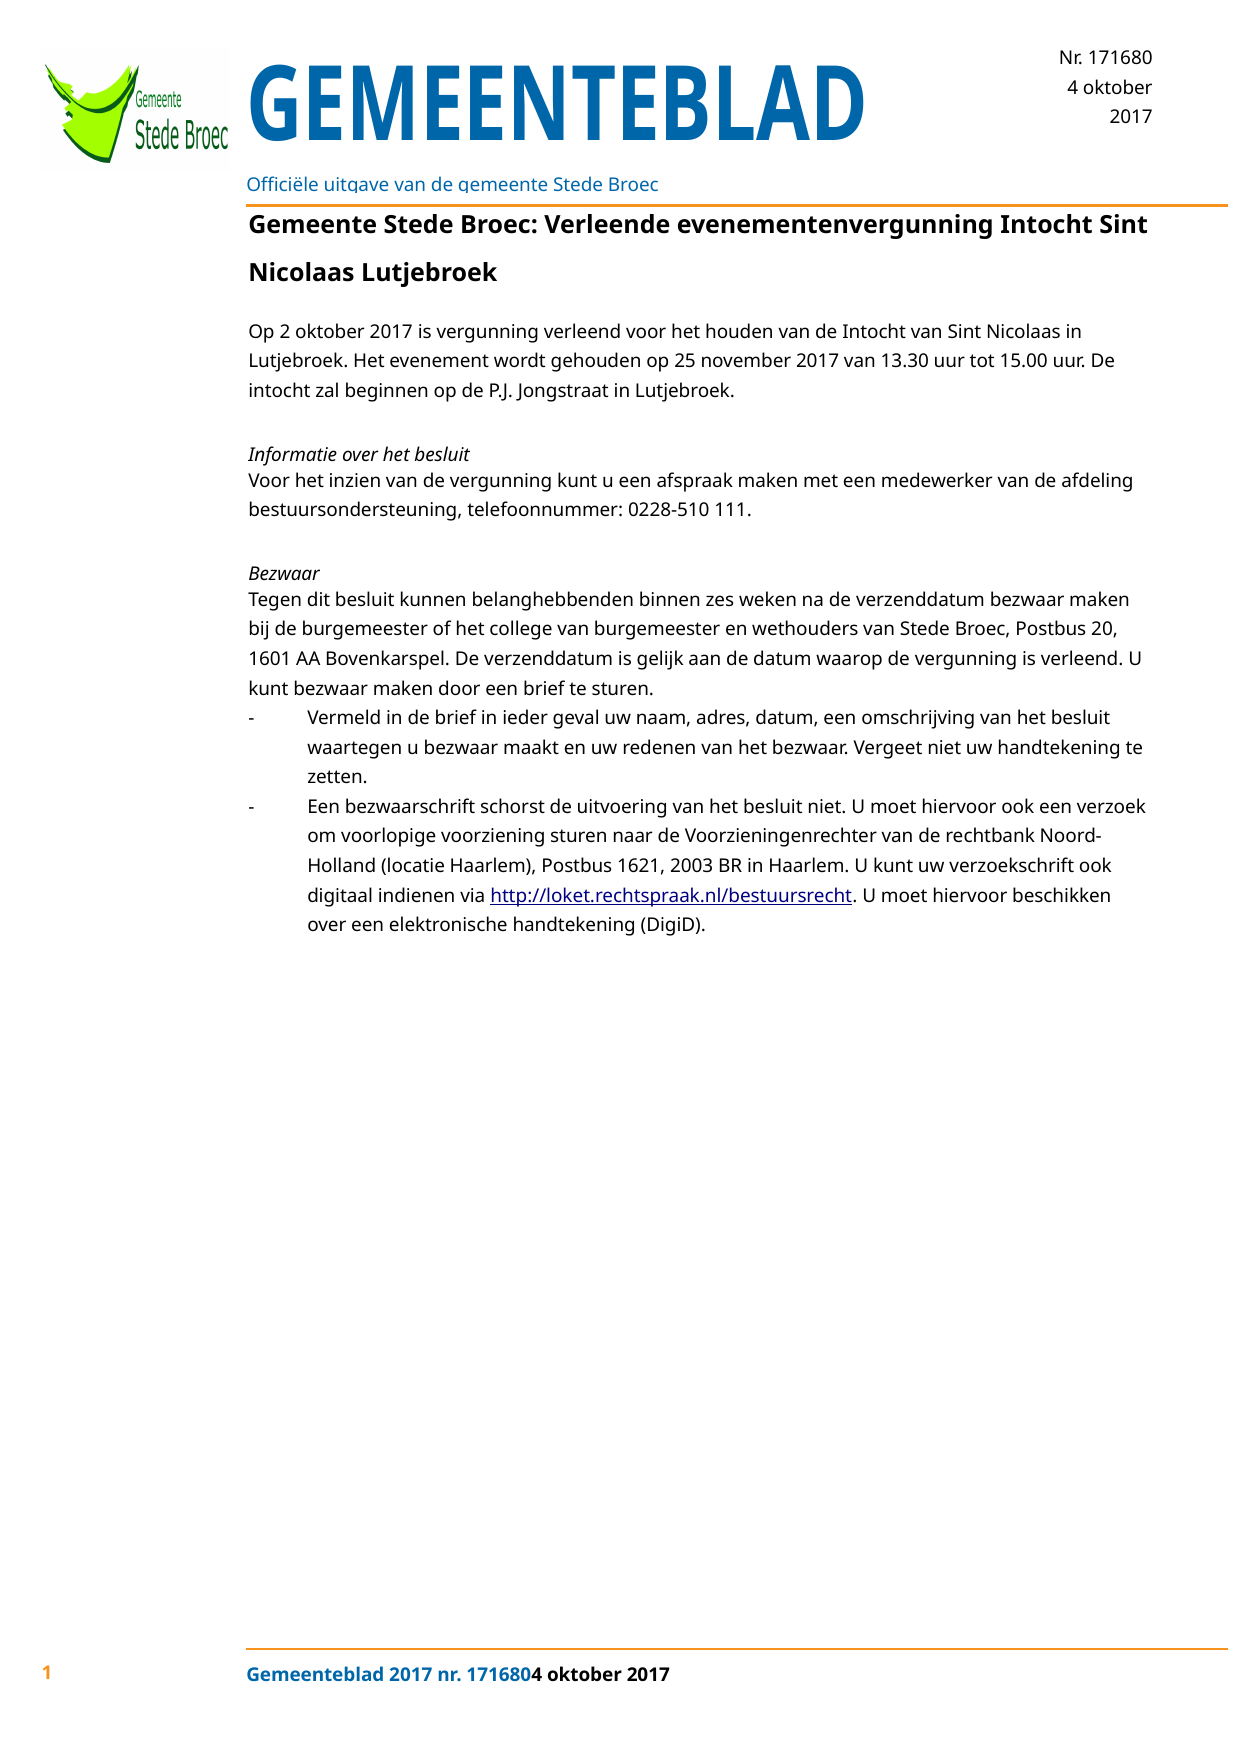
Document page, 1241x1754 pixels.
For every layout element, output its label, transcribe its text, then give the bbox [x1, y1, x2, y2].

text Voor het inzien van de vergunning kunt u een afspraak maken met een medewerker van de afdeling bestuursondersteuning, telefoonnummer: 0228-510 111. [248, 467, 1152, 522]
list Vermeld in de brief in ieder geval uw naam, adres, datum, een omschrijving van het besluit waartegen u bezwaar maakt en uw redenen van het bezwaar. Vergeet niet uw handtekening te zetten. [248, 704, 1152, 789]
text Op 2 oktober 2017 is vergunning verleend voor het houden van de Intocht van Sint Nicolaas in Lutjebroek. Het evenement wordt gehouden op 25 november 2017 van 13.30 uur tot 15.00 uur. De intocht zal beginnen op de P.J. Jongstraat in Lutjebroek. [248, 318, 1152, 403]
text Gemeente Stede Broec: Verleende evenementenvergunning Intocht Sint Nicolaas Lutjebroek [248, 207, 1152, 288]
text Tegen dit besluit kunnen belanghebbenden binnen zes weken na de verzenddatum bezwaar maken bij de burgemeester of het college van burgemeester en wethouders van Stede Broec, Postbus 20, 1601 AA Bovenkarspel. De verzenddatum is gelijk aan de datum waarop de vergunning is verleend. U kunt bezwaar maken door een brief te sturen. [248, 586, 1152, 701]
text Informatie over het besluit [248, 441, 1152, 467]
text Bezwaar [248, 560, 1152, 586]
list Een bezwaarschrift schorst de uitvoering van het besluit niet. U moet hiervoor ook een verzoek om voorlopige voorziening sturen naar de Voorzieningenrechter van de rechtbank Noord-Holland (locatie Haarlem), Postbus 1621, 2003 BR in Haarlem. U kunt uw verzoekschrift ook digitaal indienen via http://loket.rechtspraak.nl/bestuursrecht. U moet hiervoor beschikken over een elektronische handtekening (DigiD). [248, 793, 1152, 937]
picture [41, 47, 231, 172]
